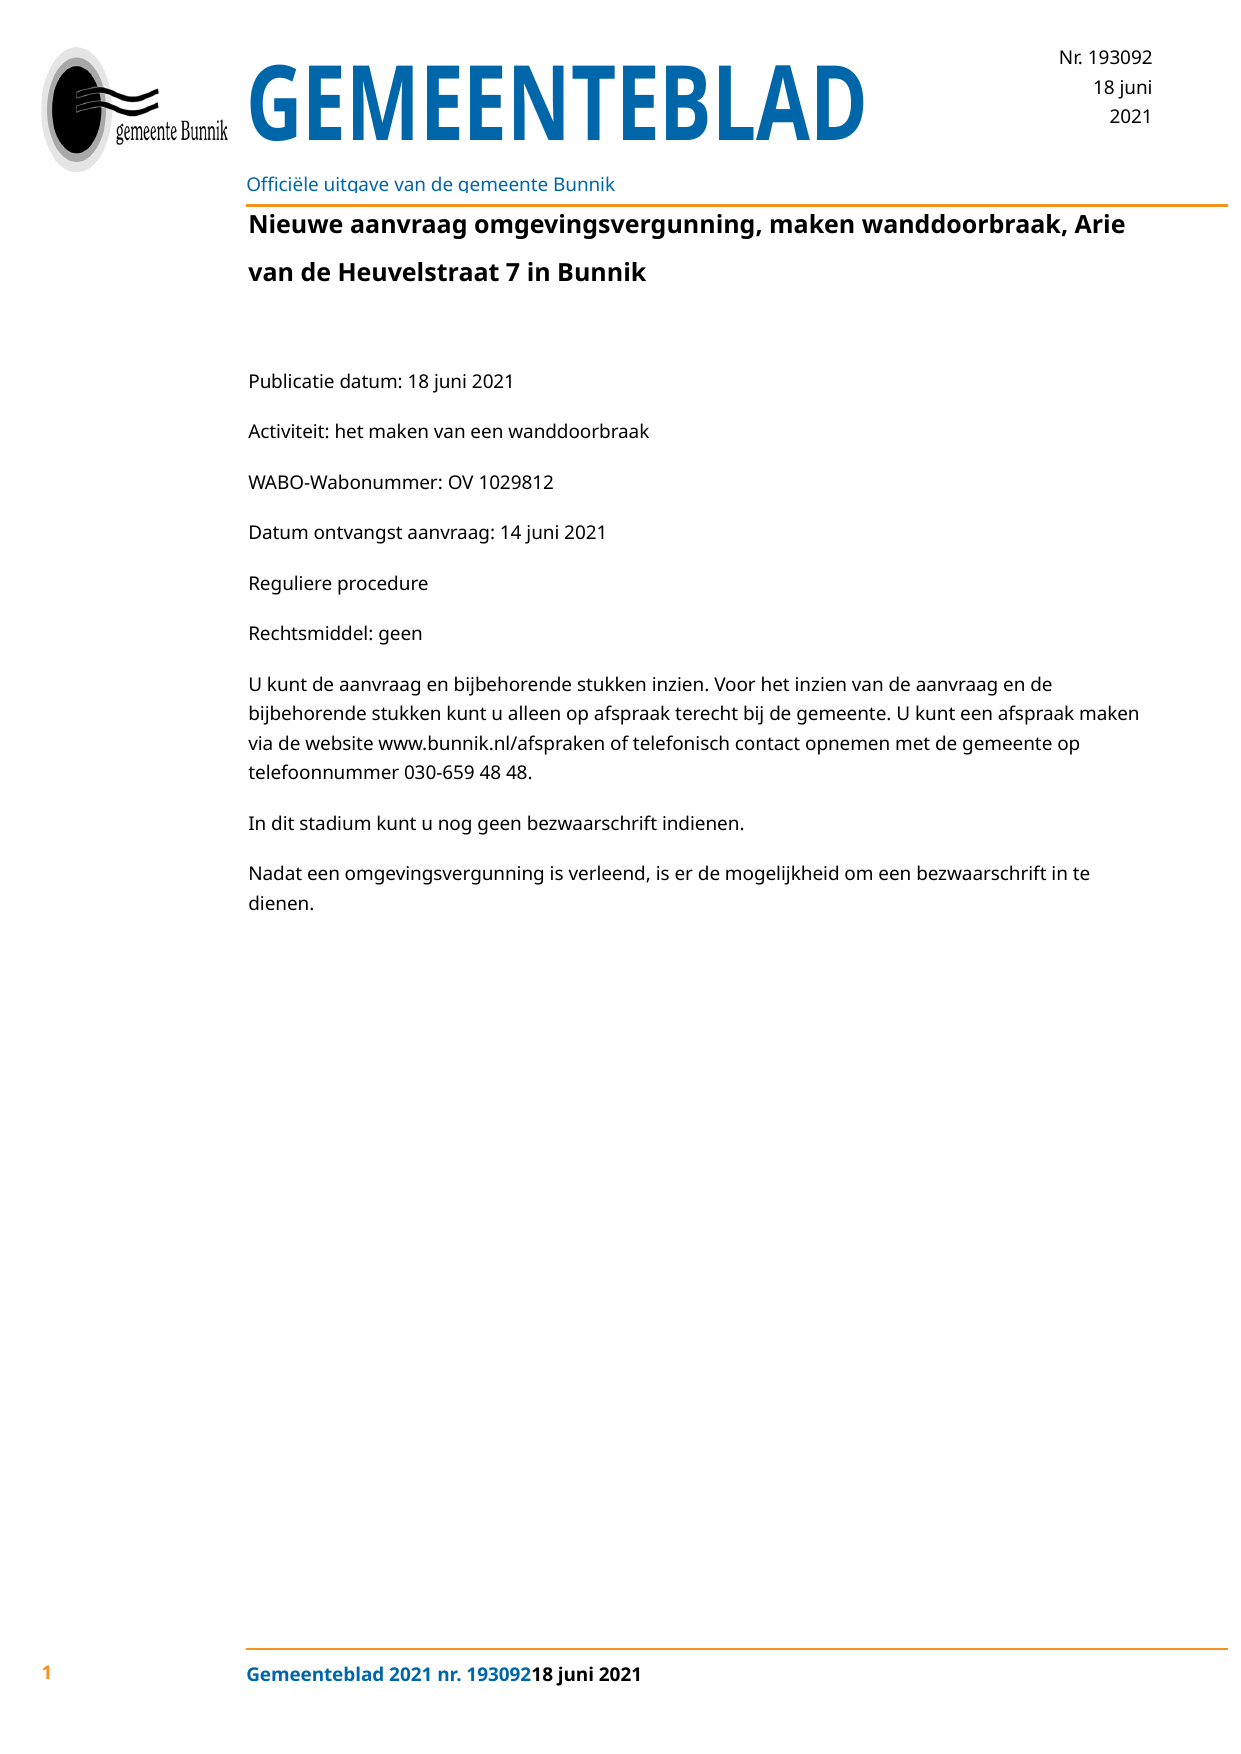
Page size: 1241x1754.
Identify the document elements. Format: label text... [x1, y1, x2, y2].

picture [41, 47, 231, 172]
text In dit stadium kunt u nog geen bezwaarschrift indienen. [248, 810, 1152, 836]
text Activiteit: het maken van een wanddoorbraak [248, 419, 1152, 444]
text Publicatie datum: 18 juni 2021 [248, 368, 1152, 394]
text Datum ontvangst aanvraag: 14 juni 2021 [248, 519, 1152, 545]
text Nieuwe aanvraag omgevingsvergunning, maken wanddoorbraak, Arie van de Heuvelstraat 7 in Bunnik [248, 207, 1152, 288]
text Nadat een omgevingsvergunning is verleend, is er de mogelijkheid om een bezwaarschrift in te dienen. [248, 860, 1152, 916]
text Rechtsmiddel: geen [248, 620, 1152, 646]
text WABO-Wabonummer: OV 1029812 [248, 469, 1152, 495]
text Reguliere procedure [248, 570, 1152, 596]
text U kunt de aanvraag en bijbehorende stukken inzien. Voor het inzien van de aanvraag en de bijbehorende stukken kunt u alleen op afspraak terecht bij de gemeente. U kunt een afspraak maken via de website www.bunnik.nl/afspraken of telefonisch contact opnemen met de gemeente op telefoonnummer 030-659 48 48. [248, 671, 1152, 785]
